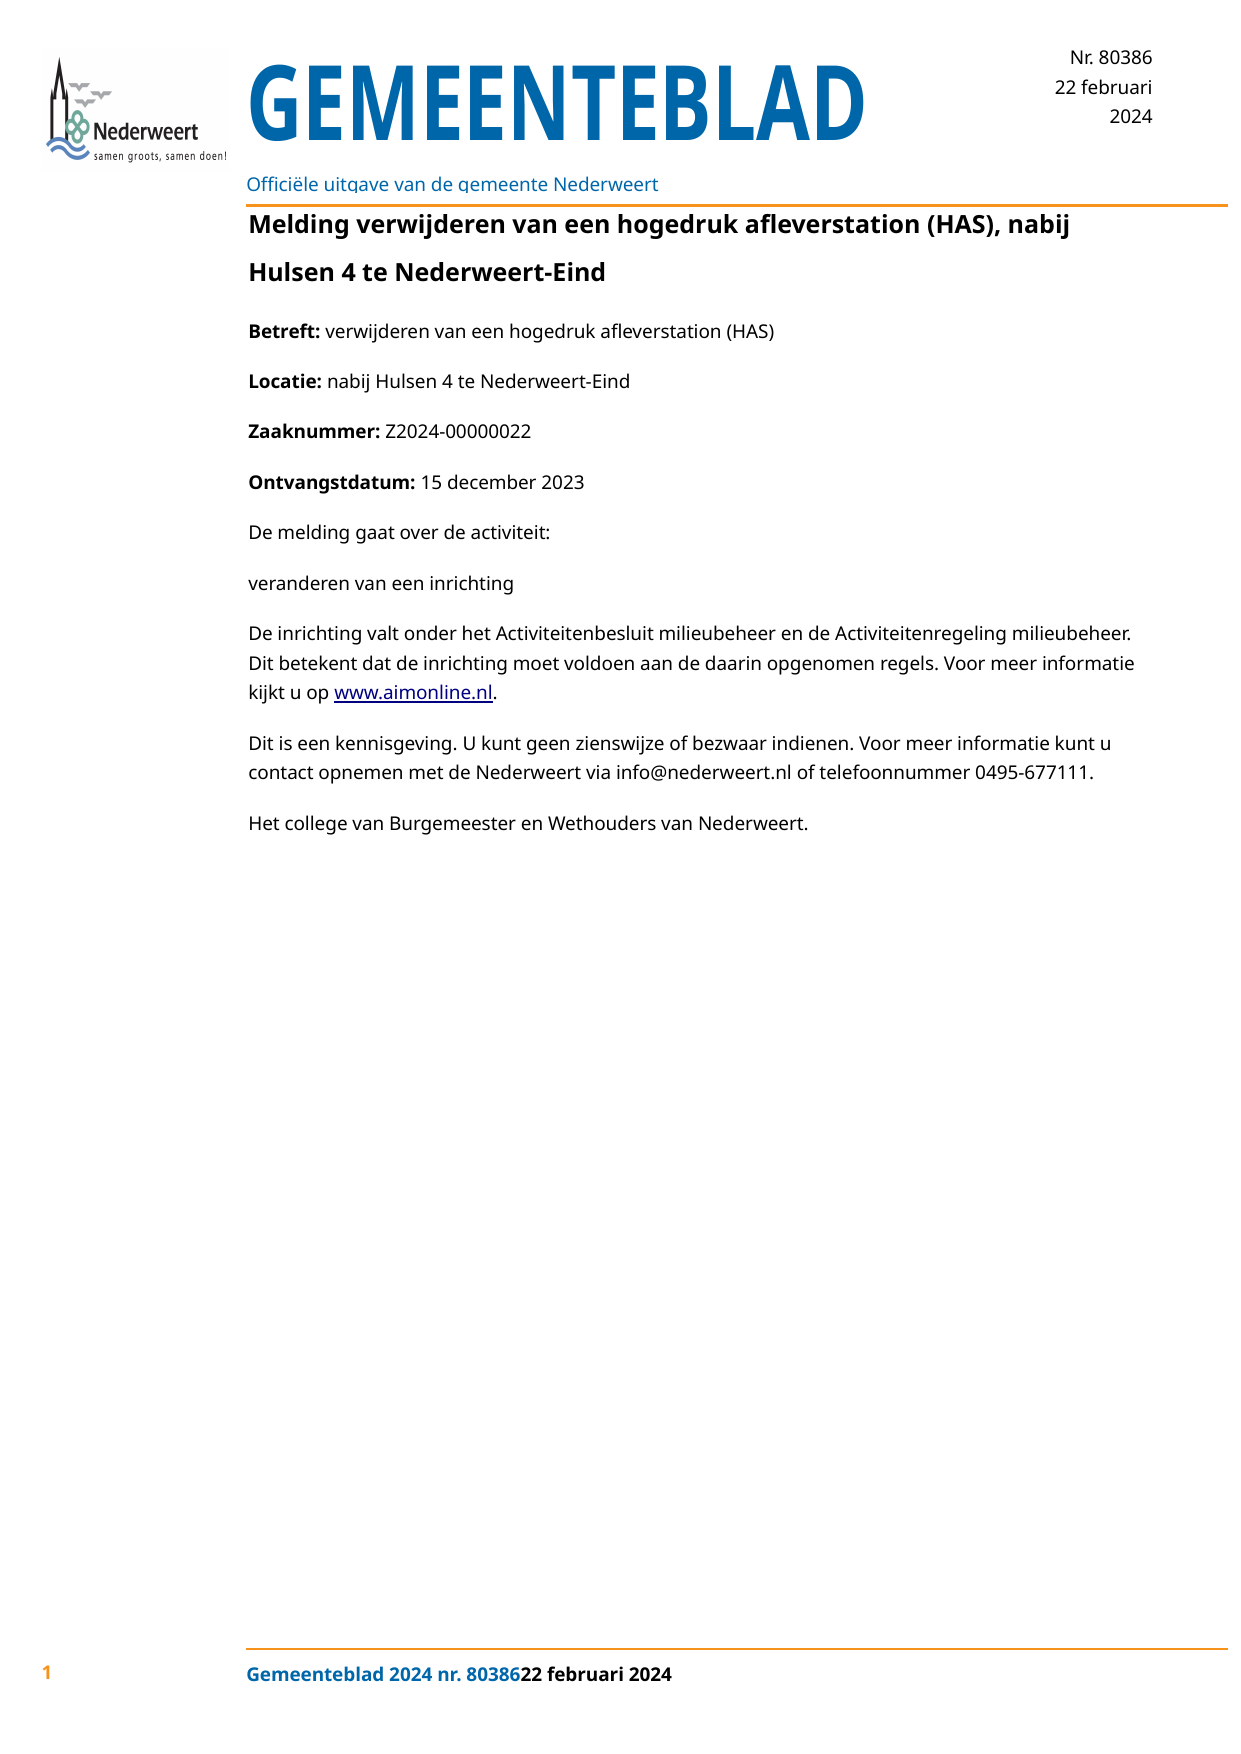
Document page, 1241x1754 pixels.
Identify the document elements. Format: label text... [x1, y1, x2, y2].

text De inrichting valt onder het Activiteitenbesluit milieubeheer en de Activiteitenregeling milieubeheer. Dit betekent dat de inrichting moet voldoen aan de daarin opgenomen regels. Voor meer informatie kijkt u op www.aimonline.nl. [248, 620, 1152, 705]
text Locatie: nabij Hulsen 4 te Nederweert-Eind [248, 368, 1152, 394]
text Betreft: verwijderen van een hogedruk afleverstation (HAS) [248, 318, 1152, 344]
text De melding gaat over de activiteit: [248, 519, 1152, 545]
text Ontvangstdatum: 15 december 2023 [248, 469, 1152, 495]
text veranderen van een inrichting [248, 570, 1152, 596]
picture [41, 47, 231, 172]
text Zaaknummer: Z2024-00000022 [248, 419, 1152, 444]
text Dit is een kennisgeving. U kunt geen zienswijze of bezwaar indienen. Voor meer informatie kunt u contact opnemen met de Nederweert via info@nederweert.nl of telefoonnummer 0495-677111. [248, 730, 1152, 785]
text Het college van Burgemeester en Wethouders van Nederweert. [248, 810, 1152, 836]
text Melding verwijderen van een hogedruk afleverstation (HAS), nabij Hulsen 4 te Nederweert-Eind [248, 207, 1152, 288]
